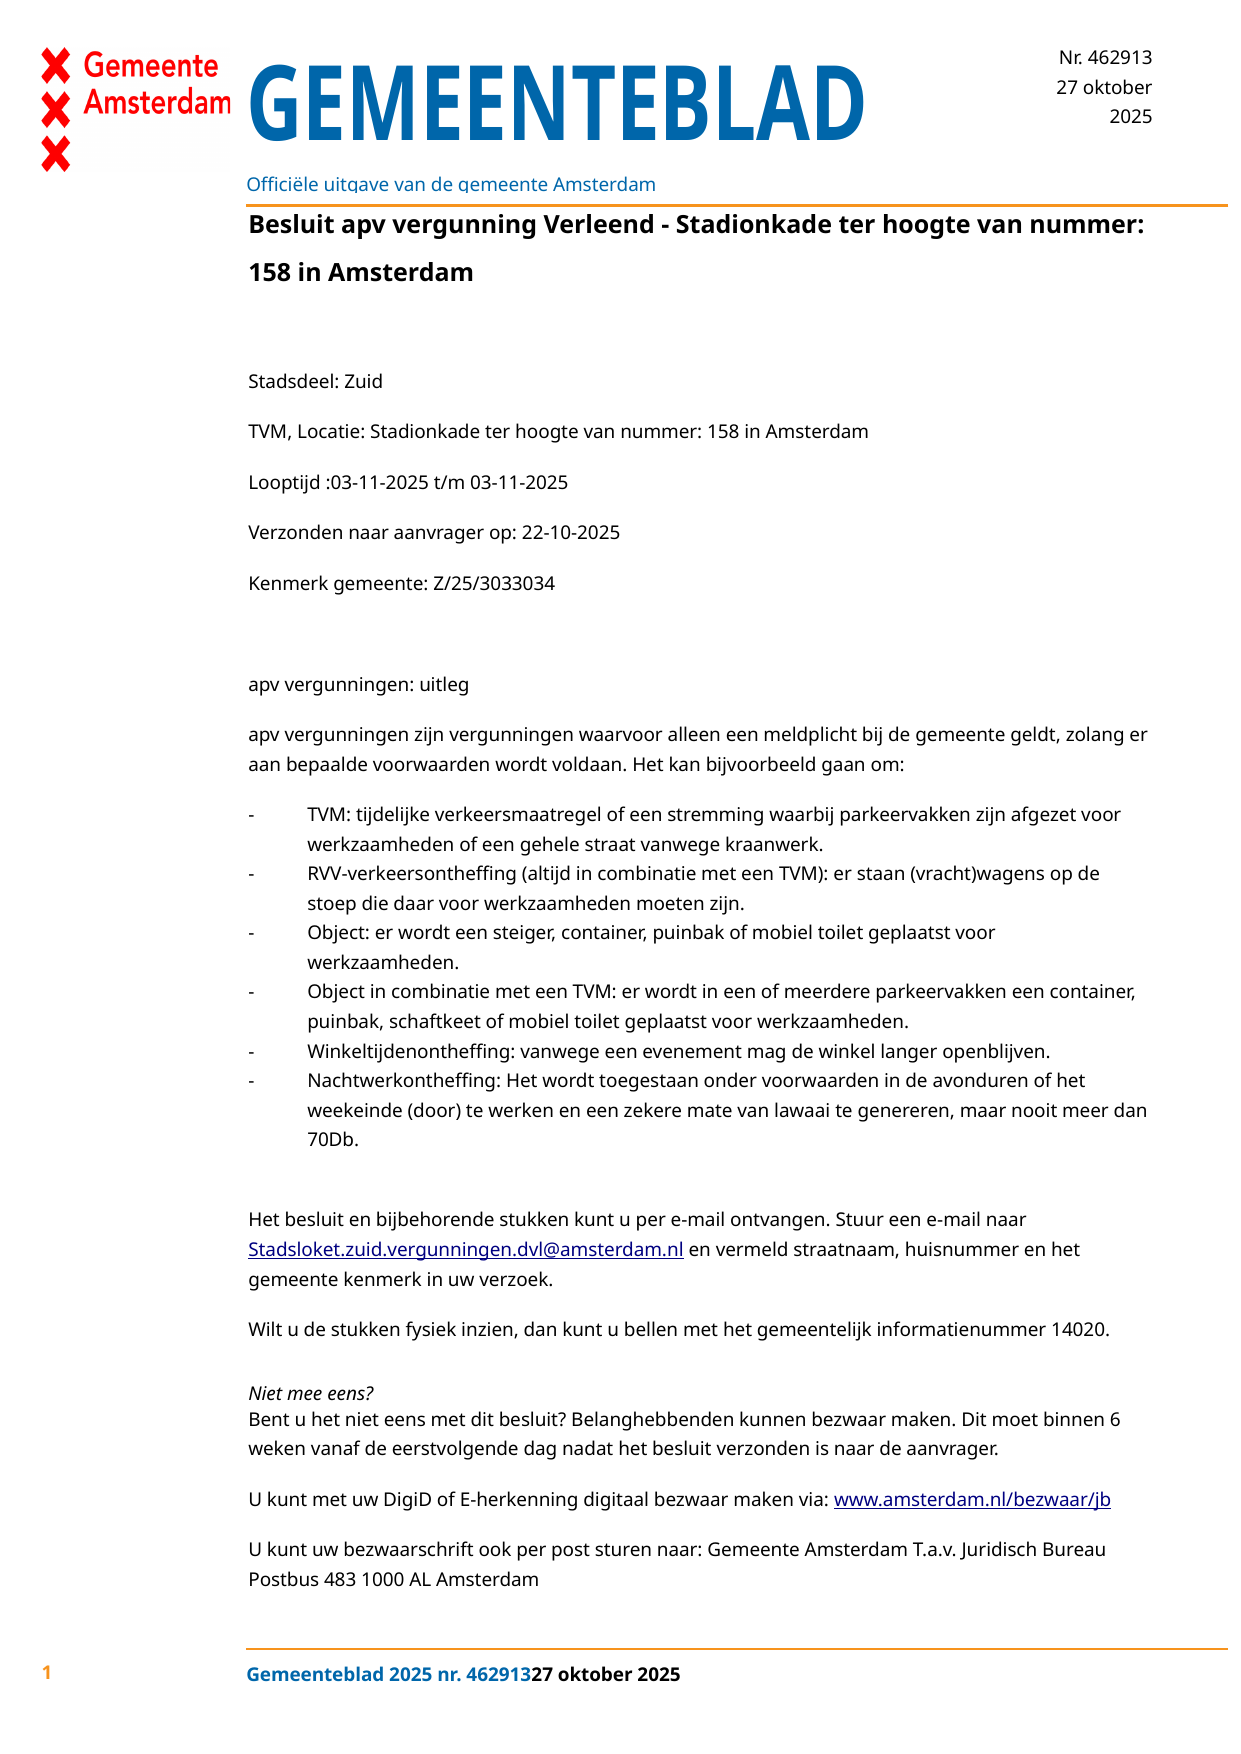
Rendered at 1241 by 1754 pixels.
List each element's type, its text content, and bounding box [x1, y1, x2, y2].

text Bent u het niet eens met dit besluit? Belanghebbenden kunnen bezwaar maken. Dit moet binnen 6 weken vanaf de eerstvolgende dag nadat het besluit verzonden is naar de aanvrager. [248, 1406, 1152, 1461]
list TVM: tijdelijke verkeersmaatregel of een stremming waarbij parkeervakken zijn afgezet voor werkzaamheden of een gehele straat vanwege kraanwerk. [248, 801, 1152, 857]
text U kunt uw bezwaarschrift ook per post sturen naar: Gemeente Amsterdam T.a.v. Juridisch Bureau Postbus 483 1000 AL Amsterdam [248, 1536, 1152, 1592]
list Object: er wordt een steiger, container, puinbak of mobiel toilet geplaatst voor werkzaamheden. [248, 919, 1152, 975]
text apv vergunningen zijn vergunningen waarvoor alleen een meldplicht bij de gemeente geldt, zolang er aan bepaalde voorwaarden wordt voldaan. Het kan bijvoorbeeld gaan om: [248, 721, 1152, 777]
text Verzonden naar aanvrager op: 22-10-2025 [248, 519, 1152, 545]
list Winkeltijdenontheffing: vanwege een evenement mag de winkel langer openblijven. [248, 1038, 1152, 1064]
text Stadsdeel: Zuid [248, 368, 1152, 394]
list Nachtwerkontheffing: Het wordt toegestaan onder voorwaarden in de avonduren of het weekeinde (door) te werken en een zekere mate van lawaai te genereren, maar nooit meer dan 70Db. [248, 1067, 1152, 1152]
text Looptijd :03-11-2025 t/m 03-11-2025 [248, 469, 1152, 495]
text Niet mee eens? [248, 1380, 1152, 1406]
text TVM, Locatie: Stadionkade ter hoogte van nummer: 158 in Amsterdam [248, 419, 1152, 444]
text Besluit apv vergunning Verleend - Stadionkade ter hoogte van nummer: 158 in Amsterdam [248, 207, 1152, 288]
list Object in combinatie met een TVM: er wordt in een of meerdere parkeervakken een container, puinbak, schaftkeet of mobiel toilet geplaatst voor werkzaamheden. [248, 979, 1152, 1034]
text Kenmerk gemeente: Z/25/3033034 [248, 570, 1152, 596]
text U kunt met uw DigiD of E-herkenning digitaal bezwaar maken via: www.amsterdam.nl/bezwaar/jb [248, 1486, 1152, 1512]
text apv vergunningen: uitleg [248, 671, 1152, 697]
picture [41, 47, 231, 172]
list RVV-verkeersontheffing (altijd in combinatie met een TVM): er staan (vracht)wagens op de stoep die daar voor werkzaamheden moeten zijn. [248, 860, 1152, 916]
text Het besluit en bijbehorende stukken kunt u per e-mail ontvangen. Stuur een e-mail naar Stadsloket.zuid.vergunningen.dvl@amsterdam.nl en vermeld straatnaam, huisnummer en het gemeente kenmerk in uw verzoek. [248, 1207, 1152, 1292]
text Wilt u de stukken fysiek inzien, dan kunt u bellen met het gemeentelijk informatienummer 14020. [248, 1316, 1152, 1342]
